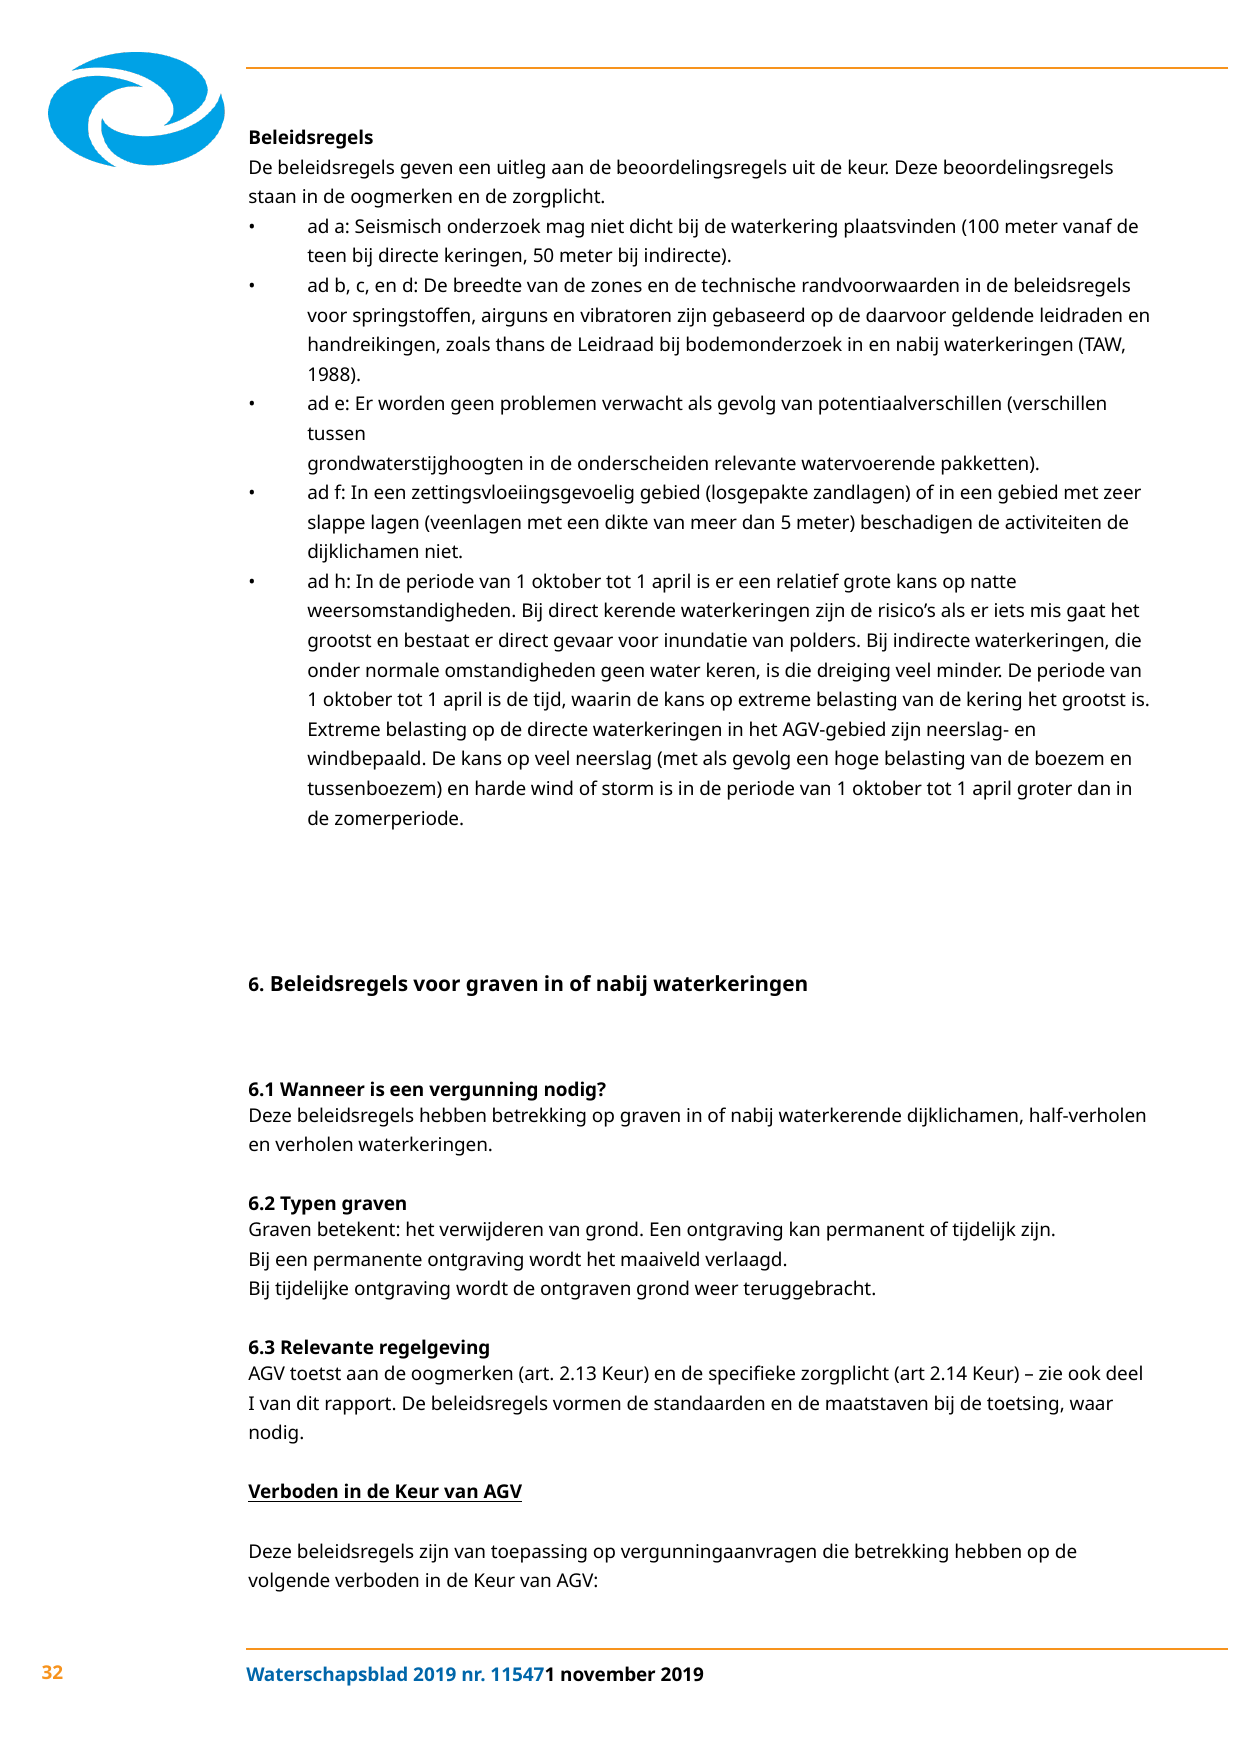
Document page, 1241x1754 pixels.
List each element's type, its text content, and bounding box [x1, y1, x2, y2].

list grondwaterstijghoogten in de onderscheiden relevante watervoerende pakketten). [248, 450, 1152, 476]
list ad f: In een zettingsvloeiingsgevoelig gebied (losgepakte zandlagen) of in een gebied met zeer slappe lagen (veenlagen met een dikte van meer dan 5 meter) beschadigen de activiteiten de dijklichamen niet. [248, 479, 1152, 564]
text AGV toetst aan de oogmerken (art. 2.13 Keur) en de specifieke zorgplicht (art 2.14 Keur) – zie ook deel I van dit rapport. De beleidsregels vormen de standaarden en de maatstaven bij de toetsing, waar nodig. [248, 1360, 1152, 1445]
list ad a: Seismisch onderzoek mag niet dicht bij de waterkering plaatsvinden (100 meter vanaf de teen bij directe keringen, 50 meter bij indirecte). [248, 213, 1152, 268]
text Beleidsregels [248, 124, 1152, 150]
text 6. Beleidsregels voor graven in of nabij waterkeringen [248, 969, 1152, 997]
picture [41, 47, 231, 172]
list ad h: In de periode van 1 oktober tot 1 april is er een relatief grote kans op natte weersomstandigheden. Bij direct kerende waterkeringen zijn de risico’s als er iets mis gaat het grootst en bestaat er direct gevaar voor inundatie van polders. Bij indirecte waterkeringen, die onder normale omstandigheden geen water keren, is die dreiging veel minder. De periode van 1 oktober tot 1 april is de tijd, waarin de kans op extreme belasting van de kering het grootst is. Extreme belasting op de directe waterkeringen in het AGV-gebied zijn neerslag- en windbepaald. De kans op veel neerslag (met als gevolg een hoge belasting van de boezem en tussenboezem) en harde wind of storm is in de periode van 1 oktober tot 1 april groter dan in de zomerperiode. [248, 568, 1152, 831]
text Bij een permanente ontgraving wordt het maaiveld verlaagd. [248, 1246, 1152, 1272]
text Deze beleidsregels hebben betrekking op graven in of nabij waterkerende dijklichamen, half-verholen en verholen waterkeringen. [248, 1102, 1152, 1157]
text 6.2 Typen graven [248, 1191, 1152, 1216]
text De beleidsregels geven een uitleg aan de beoordelingsregels uit de keur. Deze beoordelingsregels staan in de oogmerken en de zorgplicht. [248, 154, 1152, 209]
text Verboden in de Keur van AGV [248, 1479, 1152, 1504]
text Deze beleidsregels zijn van toepassing op vergunningaanvragen die betrekking hebben op de volgende verboden in de Keur van AGV: [248, 1538, 1152, 1593]
text Bij tijdelijke ontgraving wordt de ontgraven grond weer teruggebracht. [248, 1275, 1152, 1301]
text 6.1 Wanneer is een vergunning nodig? [248, 1076, 1152, 1102]
text Graven betekent: het verwijderen van grond. Een ontgraving kan permanent of tijdelijk zijn. [248, 1216, 1152, 1242]
list ad e: Er worden geen problemen verwacht als gevolg van potentiaalverschillen (verschillen tussen [248, 391, 1152, 446]
text 6.3 Relevante regelgeving [248, 1334, 1152, 1360]
list ad b, c, en d: De breedte van de zones en de technische randvoorwaarden in de beleidsregels voor springstoffen, airguns en vibratoren zijn gebaseerd op de daarvoor geldende leidraden en handreikingen, zoals thans de Leidraad bij bodemonderzoek in en nabij waterkeringen (TAW, 1988). [248, 272, 1152, 387]
